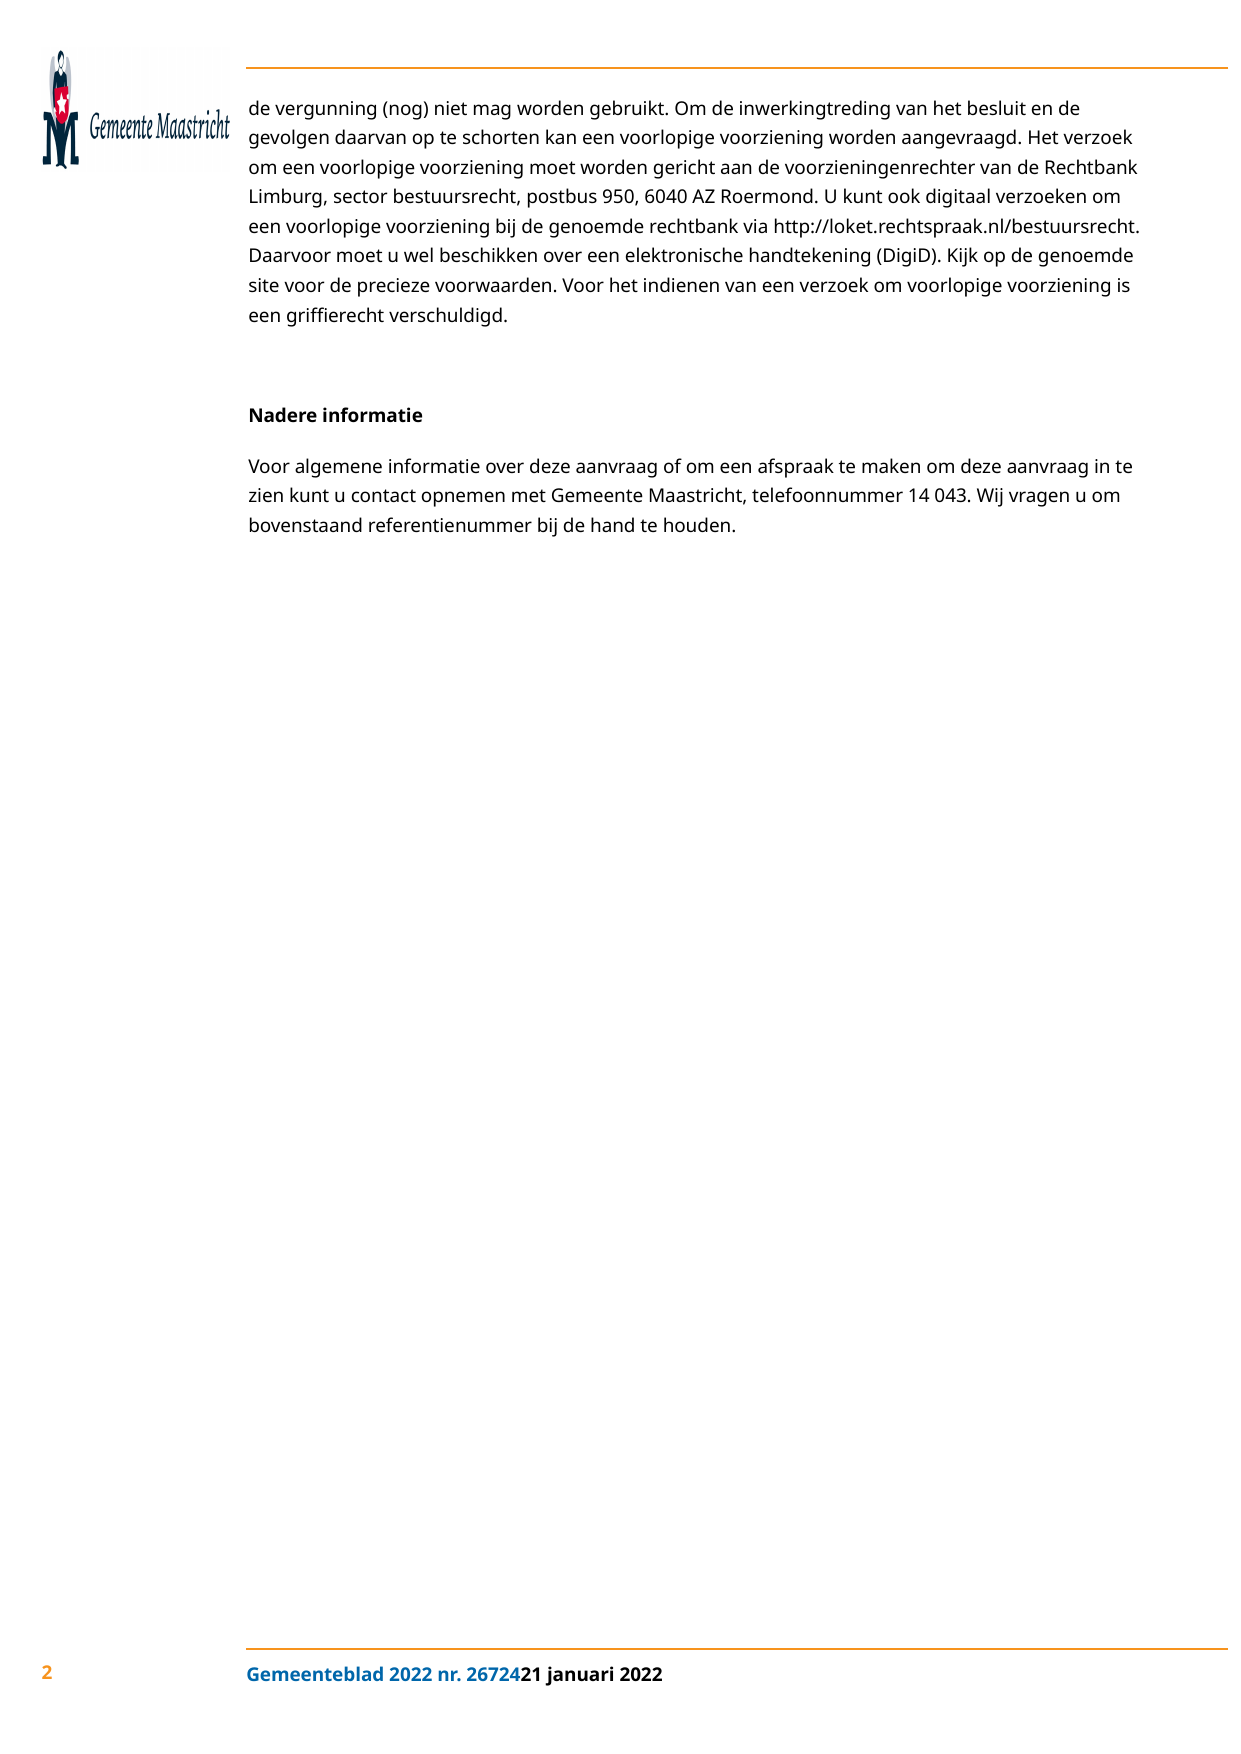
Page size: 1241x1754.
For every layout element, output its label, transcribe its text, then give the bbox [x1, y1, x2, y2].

text Nadere informatie [248, 403, 1152, 428]
text de vergunning (nog) niet mag worden gebruikt. Om de inwerkingtreding van het besluit en de gevolgen daarvan op te schorten kan een voorlopige voorziening worden aangevraagd. Het verzoek om een voorlopige voorziening moet worden gericht aan de voorzieningenrechter van de Rechtbank Limburg, sector bestuursrecht, postbus 950, 6040 AZ Roermond. U kunt ook digitaal verzoeken om een voorlopige voorziening bij de genoemde rechtbank via http://loket.rechtspraak.nl/bestuursrecht. Daarvoor moet u wel beschikken over een elektronische handtekening (DigiD). Kijk op de genoemde site voor de precieze voorwaarden. Voor het indienen van een verzoek om voorlopige voorziening is een griffierecht verschuldigd. [248, 95, 1152, 328]
picture [41, 47, 231, 172]
text Voor algemene informatie over deze aanvraag of om een afspraak te maken om deze aanvraag in te zien kunt u contact opnemen met Gemeente Maastricht, telefoonnummer 14 043. Wij vragen u om bovenstaand referentienummer bij de hand te houden. [248, 453, 1152, 538]
